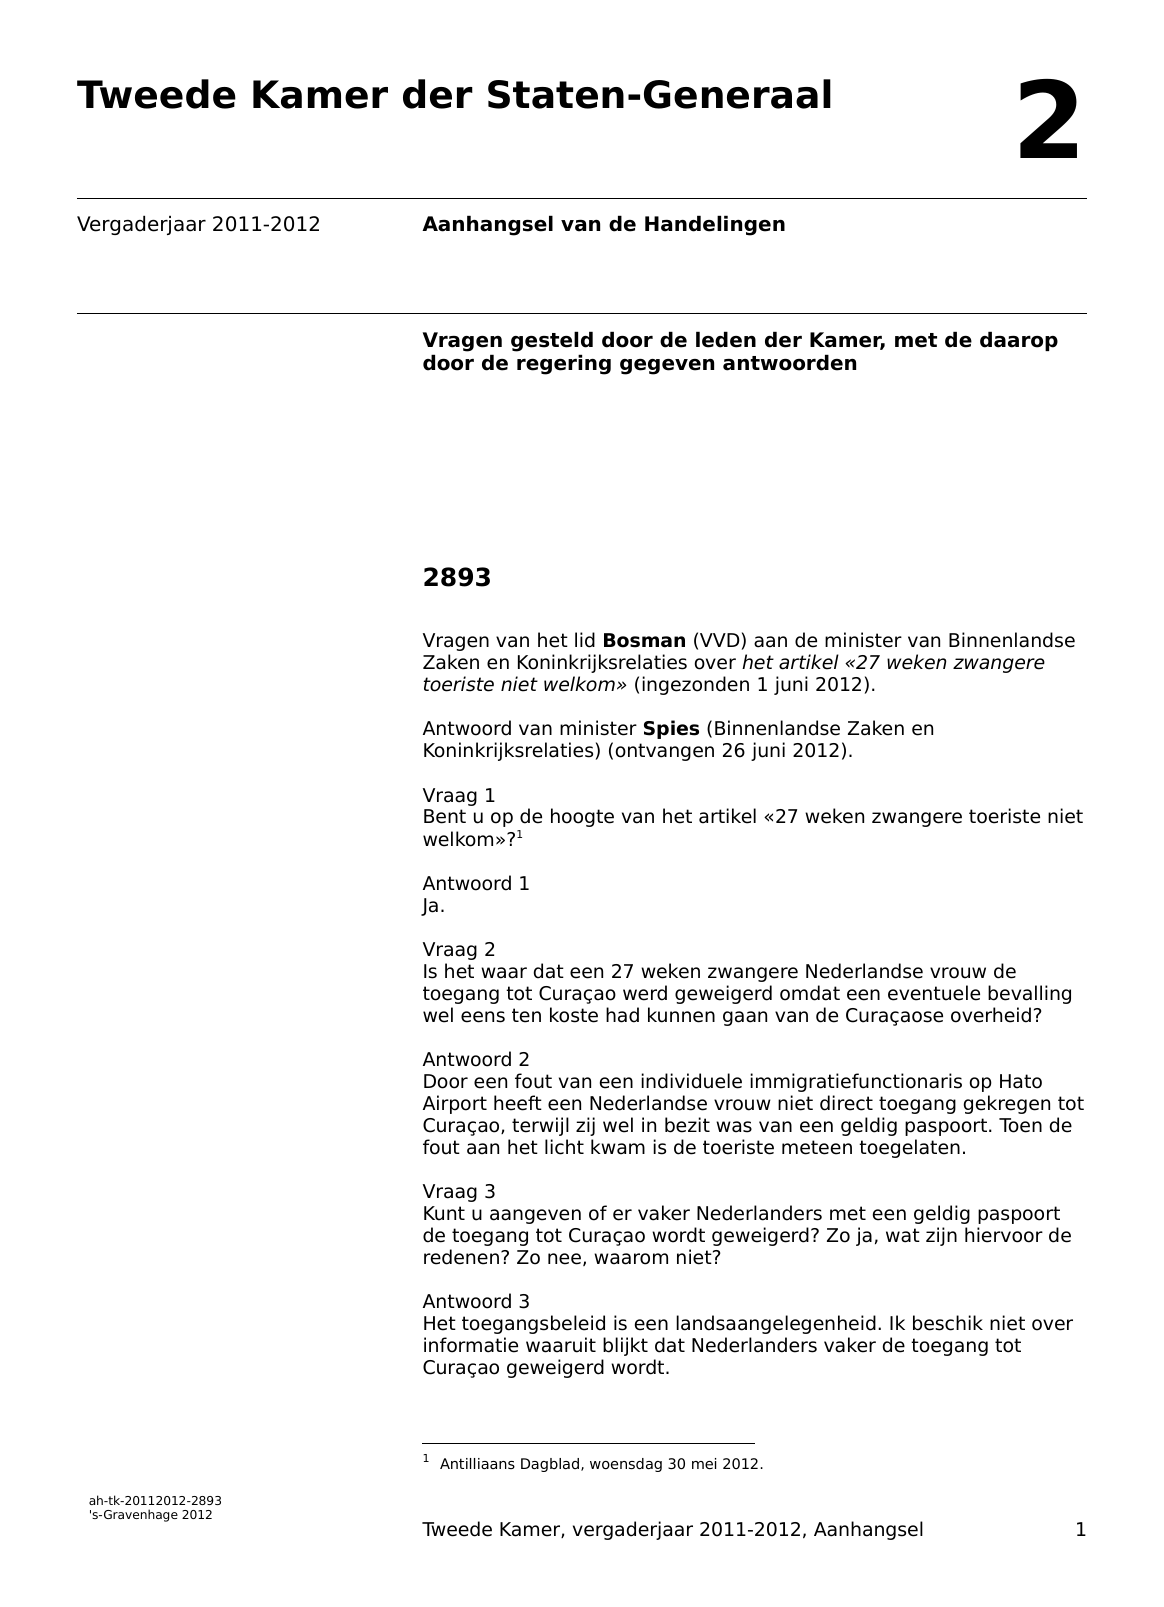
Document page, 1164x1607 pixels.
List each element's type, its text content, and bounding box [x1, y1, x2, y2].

text 's-Gravenhage 2012 [88, 1508, 323, 1522]
text Vraag 2 [422, 939, 1087, 961]
table_cell Vragen gesteld door de leden der Kamer, met de daarop door de regering gegeven antwoorden [422, 314, 1087, 375]
text Antwoord 3 [422, 1291, 1087, 1313]
text Antwoord 1 [422, 873, 1087, 894]
table_header 2 [886, 59, 1087, 198]
text Is het waar dat een 27 weken zwangere Nederlandse vrouw de toegang tot Curaçao werd geweigerd omdat een eventuele bevalling wel eens ten koste had kunnen gaan van de Curaçaose overheid? [422, 961, 1087, 1027]
table_header Tweede Kamer der Staten-Generaal [77, 59, 886, 198]
text Bent u op de hoogte van het artikel «27 weken zwangere toeriste niet welkom»? [422, 806, 1087, 850]
text Vraag 3 [422, 1181, 1087, 1203]
text Antwoord 2 [422, 1049, 1087, 1071]
text Door een fout van een individuele immigratiefunctionaris op Hato Airport heeft een Nederlandse vrouw niet direct toegang gekregen tot Curaçao, terwijl zij wel in bezit was van een geldig paspoort. Toen de fout aan het licht kwam is de toeriste meteen toegelaten. [422, 1071, 1087, 1159]
text Het toegangsbeleid is een landsaangelegenheid. Ik beschik niet over informatie waaruit blijkt dat Nederlanders vaker de toegang tot Curaçao geweigerd wordt. [422, 1313, 1087, 1379]
table_cell Vergaderjaar 2011-2012 [77, 199, 422, 313]
text Kunt u aangeven of er vaker Nederlanders met een geldig paspoort de toegang tot Curaçao wordt geweigerd? Zo ja, wat zijn hiervoor de redenen? Zo nee, waarom niet? [422, 1203, 1087, 1269]
table_cell [77, 314, 422, 375]
text ah-tk-20112012-2893 [88, 1494, 323, 1508]
text Ja. [422, 894, 1087, 917]
text Vraag 1 [422, 784, 1087, 806]
text Antilliaans Dagblad, woensdag 30 mei 2012. [422, 1452, 1087, 1474]
text Vragen van het lid Bosman (VVD) aan de minister van Binnenlandse Zaken en Koninkrijksrelaties over het artikel «27 weken zwangere toeriste niet welkom» (ingezonden 1 juni 2012). [422, 630, 1087, 696]
text 2893 [422, 563, 1087, 592]
text Antwoord van minister Spies (Binnenlandse Zaken en Koninkrijksrelaties) (ontvangen 26 juni 2012). [422, 718, 1087, 762]
table_cell Aanhangsel van de Handelingen [422, 199, 1087, 313]
